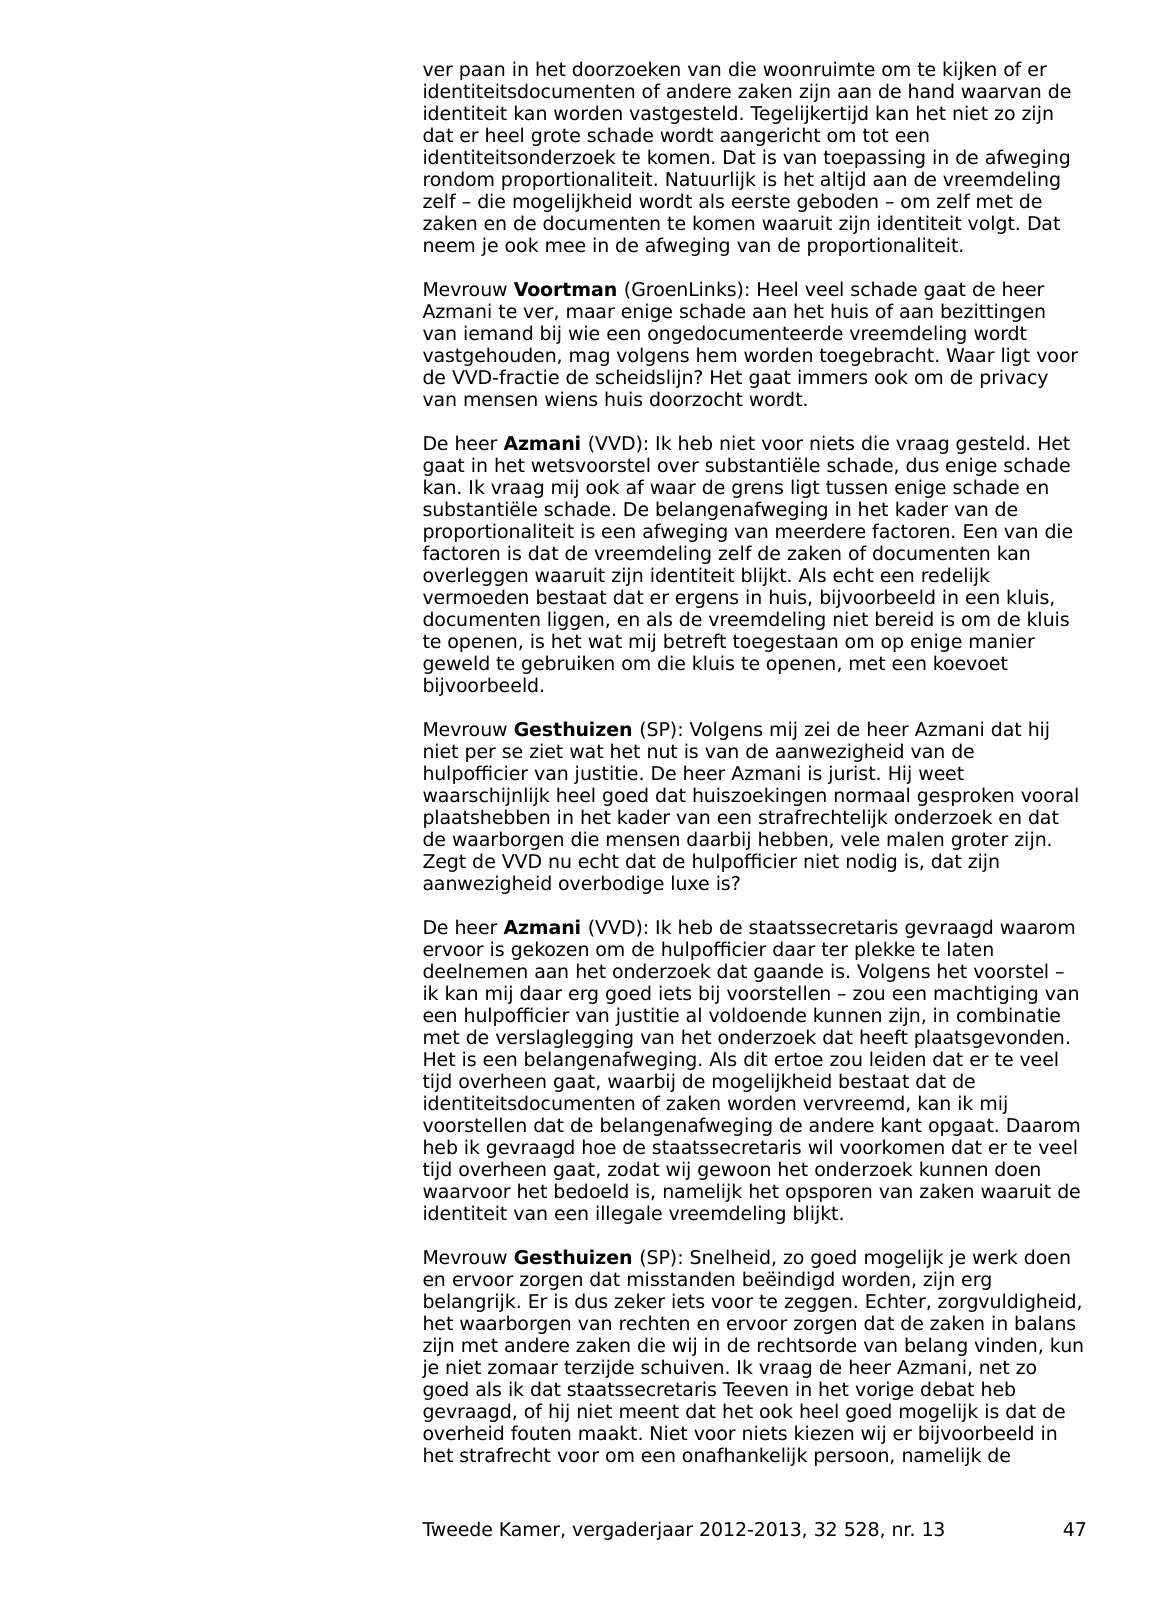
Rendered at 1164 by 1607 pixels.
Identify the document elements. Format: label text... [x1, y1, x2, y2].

text ver paan in het doorzoeken van die woonruimte om te kijken of er identiteitsdocumenten of andere zaken zijn aan de hand waarvan de identiteit kan worden vastgesteld. Tegelijkertijd kan het niet zo zijn dat er heel grote schade wordt aangericht om tot een identiteitsonderzoek te komen. Dat is van toepassing in de afweging rondom proportionaliteit. Natuurlijk is het altijd aan de vreemdeling zelf – die mogelijkheid wordt als eerste geboden – om zelf met de zaken en de documenten te komen waaruit zijn identiteit volgt. Dat neem je ook mee in de afweging van de proportionaliteit. [422, 59, 1087, 257]
text Mevrouw Gesthuizen (SP): Snelheid, zo goed mogelijk je werk doen en ervoor zorgen dat misstanden beëindigd worden, zijn erg belangrijk. Er is dus zeker iets voor te zeggen. Echter, zorgvuldigheid, het waarborgen van rechten en ervoor zorgen dat de zaken in balans zijn met andere zaken die wij in de rechtsorde van belang vinden, kun je niet zomaar terzijde schuiven. Ik vraag de heer Azmani, net zo goed als ik dat staatssecretaris Teeven in het vorige debat heb gevraagd, of hij niet meent dat het ook heel goed mogelijk is dat de overheid fouten maakt. Niet voor niets kiezen wij er bijvoorbeeld in het strafrecht voor om een onafhankelijk persoon, namelijk de [422, 1247, 1087, 1467]
text De heer Azmani (VVD): Ik heb niet voor niets die vraag gesteld. Het gaat in het wetsvoorstel over substantiële schade, dus enige schade kan. Ik vraag mij ook af waar de grens ligt tussen enige schade en substantiële schade. De belangenafweging in het kader van de proportionaliteit is een afweging van meerdere factoren. Een van die factoren is dat de vreemdeling zelf de zaken of documenten kan overleggen waaruit zijn identiteit blijkt. Als echt een redelijk vermoeden bestaat dat er ergens in huis, bijvoorbeeld in een kluis, documenten liggen, en als de vreemdeling niet bereid is om de kluis te openen, is het wat mij betreft toegestaan om op enige manier geweld te gebruiken om die kluis te openen, met een koevoet bijvoorbeeld. [422, 433, 1087, 697]
text Mevrouw Gesthuizen (SP): Volgens mij zei de heer Azmani dat hij niet per se ziet wat het nut is van de aanwezigheid van de hulpofficier van justitie. De heer Azmani is jurist. Hij weet waarschijnlijk heel goed dat huiszoekingen normaal gesproken vooral plaatshebben in het kader van een strafrechtelijk onderzoek en dat de waarborgen die mensen daarbij hebben, vele malen groter zijn. Zegt de VVD nu echt dat de hulpofficier niet nodig is, dat zijn aanwezigheid overbodige luxe is? [422, 719, 1087, 895]
text De heer Azmani (VVD): Ik heb de staatssecretaris gevraagd waarom ervoor is gekozen om de hulpofficier daar ter plekke te laten deelnemen aan het onderzoek dat gaande is. Volgens het voorstel – ik kan mij daar erg goed iets bij voorstellen – zou een machtiging van een hulpofficier van justitie al voldoende kunnen zijn, in combinatie met de verslaglegging van het onderzoek dat heeft plaatsgevonden. Het is een belangenafweging. Als dit ertoe zou leiden dat er te veel tijd overheen gaat, waarbij de mogelijkheid bestaat dat de identiteitsdocumenten of zaken worden vervreemd, kan ik mij voorstellen dat de belangenafweging de andere kant opgaat. Daarom heb ik gevraagd hoe de staatssecretaris wil voorkomen dat er te veel tijd overheen gaat, zodat wij gewoon het onderzoek kunnen doen waarvoor het bedoeld is, namelijk het opsporen van zaken waaruit de identiteit van een illegale vreemdeling blijkt. [422, 917, 1087, 1225]
text Mevrouw Voortman (GroenLinks): Heel veel schade gaat de heer Azmani te ver, maar enige schade aan het huis of aan bezittingen van iemand bij wie een ongedocumenteerde vreemdeling wordt vastgehouden, mag volgens hem worden toegebracht. Waar ligt voor de VVD-fractie de scheidslijn? Het gaat immers ook om de privacy van mensen wiens huis doorzocht wordt. [422, 279, 1087, 411]
